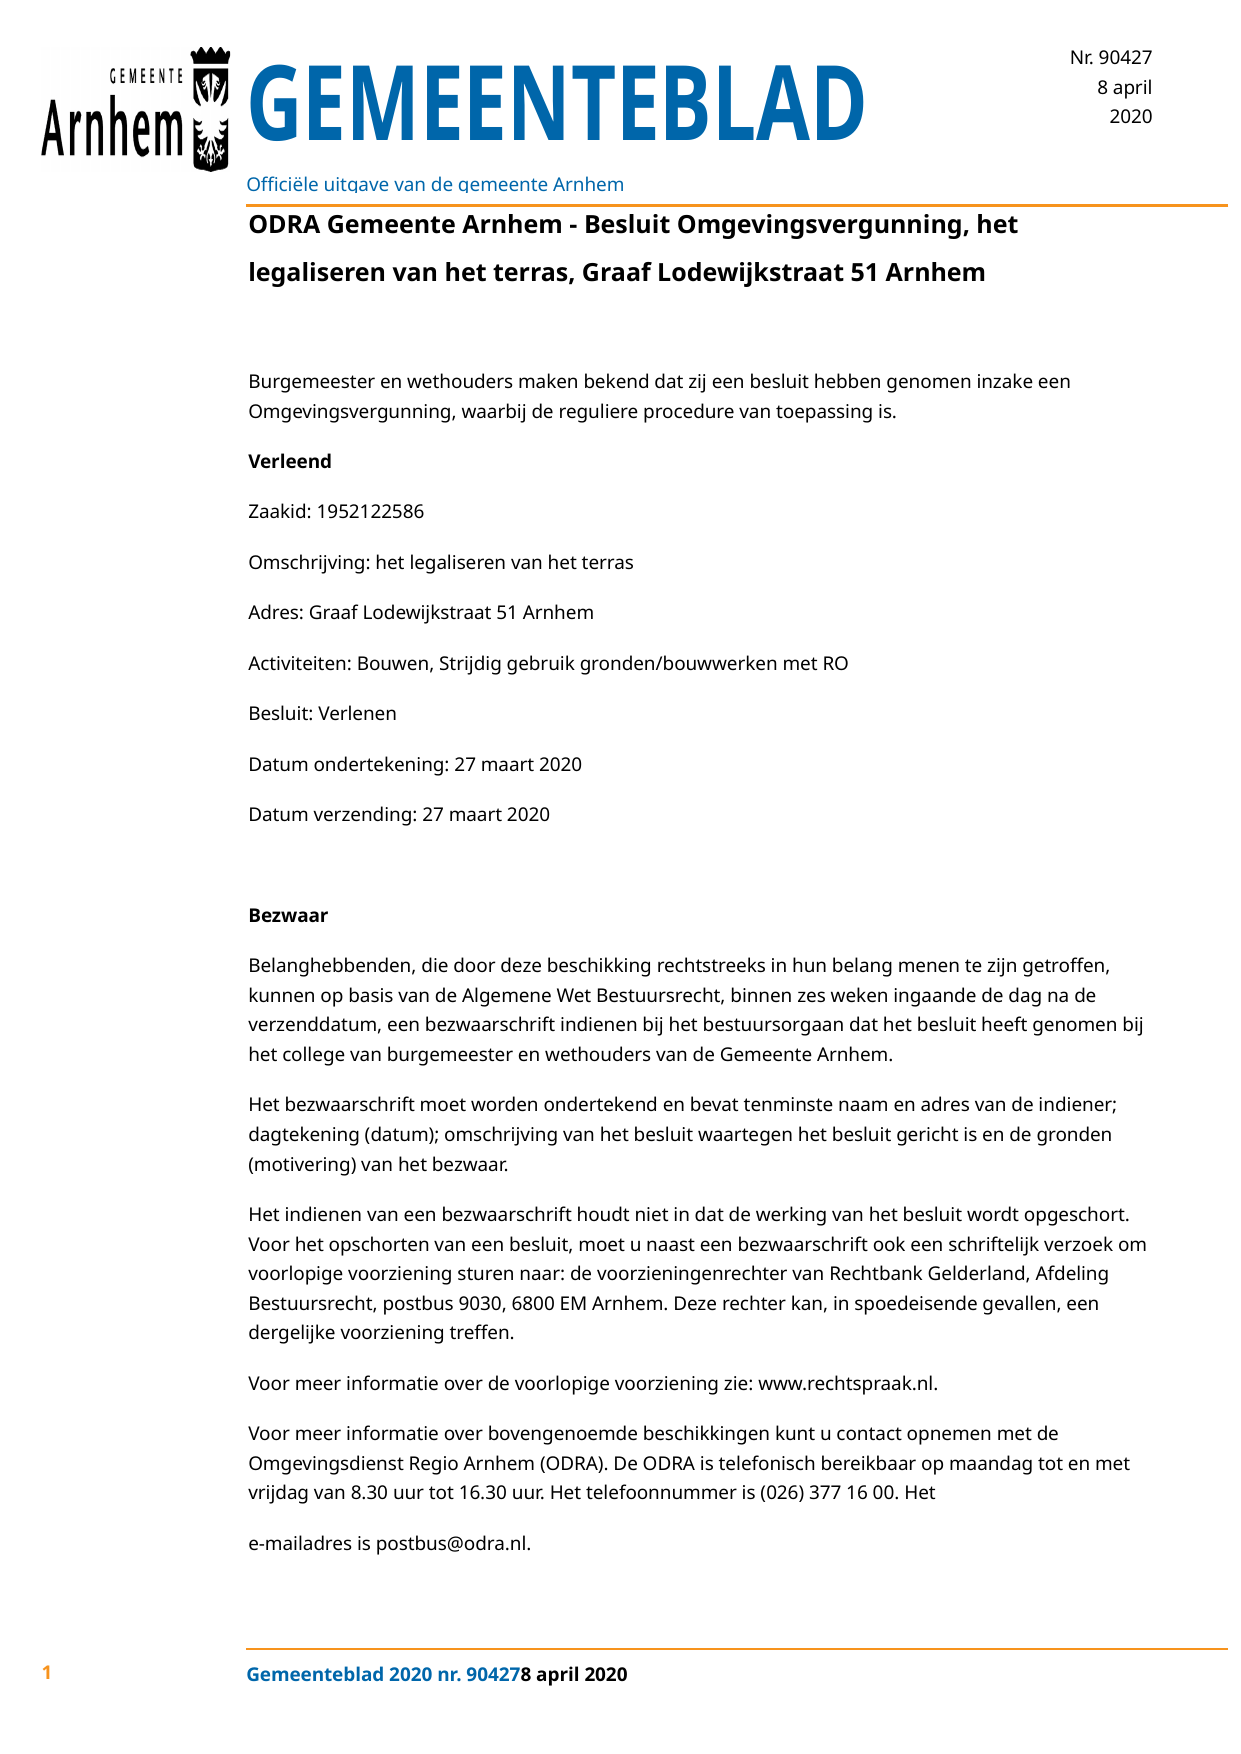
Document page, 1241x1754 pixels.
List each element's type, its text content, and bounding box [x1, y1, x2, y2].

text Zaakid: 1952122586 [248, 499, 1152, 524]
text Belanghebbenden, die door deze beschikking rechtstreeks in hun belang menen te zijn getroffen, kunnen op basis van de Algemene Wet Bestuursrecht, binnen zes weken ingaande de dag na de verzenddatum, een bezwaarschrift indienen bij het bestuursorgaan dat het besluit heeft genomen bij het college van burgemeester en wethouders van de Gemeente Arnhem. [248, 952, 1152, 1067]
text Adres: Graaf Lodewijkstraat 51 Arnhem [248, 599, 1152, 625]
text Het indienen van een bezwaarschrift houdt niet in dat de werking van het besluit wordt opgeschort. Voor het opschorten van een besluit, moet u naast een bezwaarschrift ook een schriftelijk verzoek om voorlopige voorziening sturen naar: de voorzieningenrechter van Rechtbank Gelderland, Afdeling Bestuursrecht, postbus 9030, 6800 EM Arnhem. Deze rechter kan, in spoedeisende gevallen, een dergelijke voorziening treffen. [248, 1201, 1152, 1345]
text Omschrijving: het legaliseren van het terras [248, 549, 1152, 575]
text Datum ondertekening: 27 maart 2020 [248, 751, 1152, 777]
text Bezwaar [248, 902, 1152, 928]
text Burgemeester en wethouders maken bekend dat zij een besluit hebben genomen inzake een Omgevingsvergunning, waarbij de reguliere procedure van toepassing is. [248, 368, 1152, 424]
text Het bezwaarschrift moet worden ondertekend en bevat tenminste naam en adres van de indiener; dagtekening (datum); omschrijving van het besluit waartegen het besluit gericht is en de gronden (motivering) van het bezwaar. [248, 1092, 1152, 1177]
text Datum verzending: 27 maart 2020 [248, 801, 1152, 827]
text e-mailadres is postbus@odra.nl. [248, 1530, 1152, 1556]
text Voor meer informatie over bovengenoemde beschikkingen kunt u contact opnemen met de Omgevingsdienst Regio Arnhem (ODRA). De ODRA is telefonisch bereikbaar op maandag tot en met vrijdag van 8.30 uur tot 16.30 uur. Het telefoonnummer is (026) 377 16 00. Het [248, 1420, 1152, 1505]
text Verleend [248, 448, 1152, 474]
text Activiteiten: Bouwen, Strijdig gebruik gronden/bouwwerken met RO [248, 650, 1152, 676]
picture [41, 47, 231, 172]
text Besluit: Verlenen [248, 700, 1152, 726]
text ODRA Gemeente Arnhem - Besluit Omgevingsvergunning, het legaliseren van het terras, Graaf Lodewijkstraat 51 Arnhem [248, 207, 1152, 288]
text Voor meer informatie over de voorlopige voorziening zie: www.rechtspraak.nl. [248, 1370, 1152, 1396]
